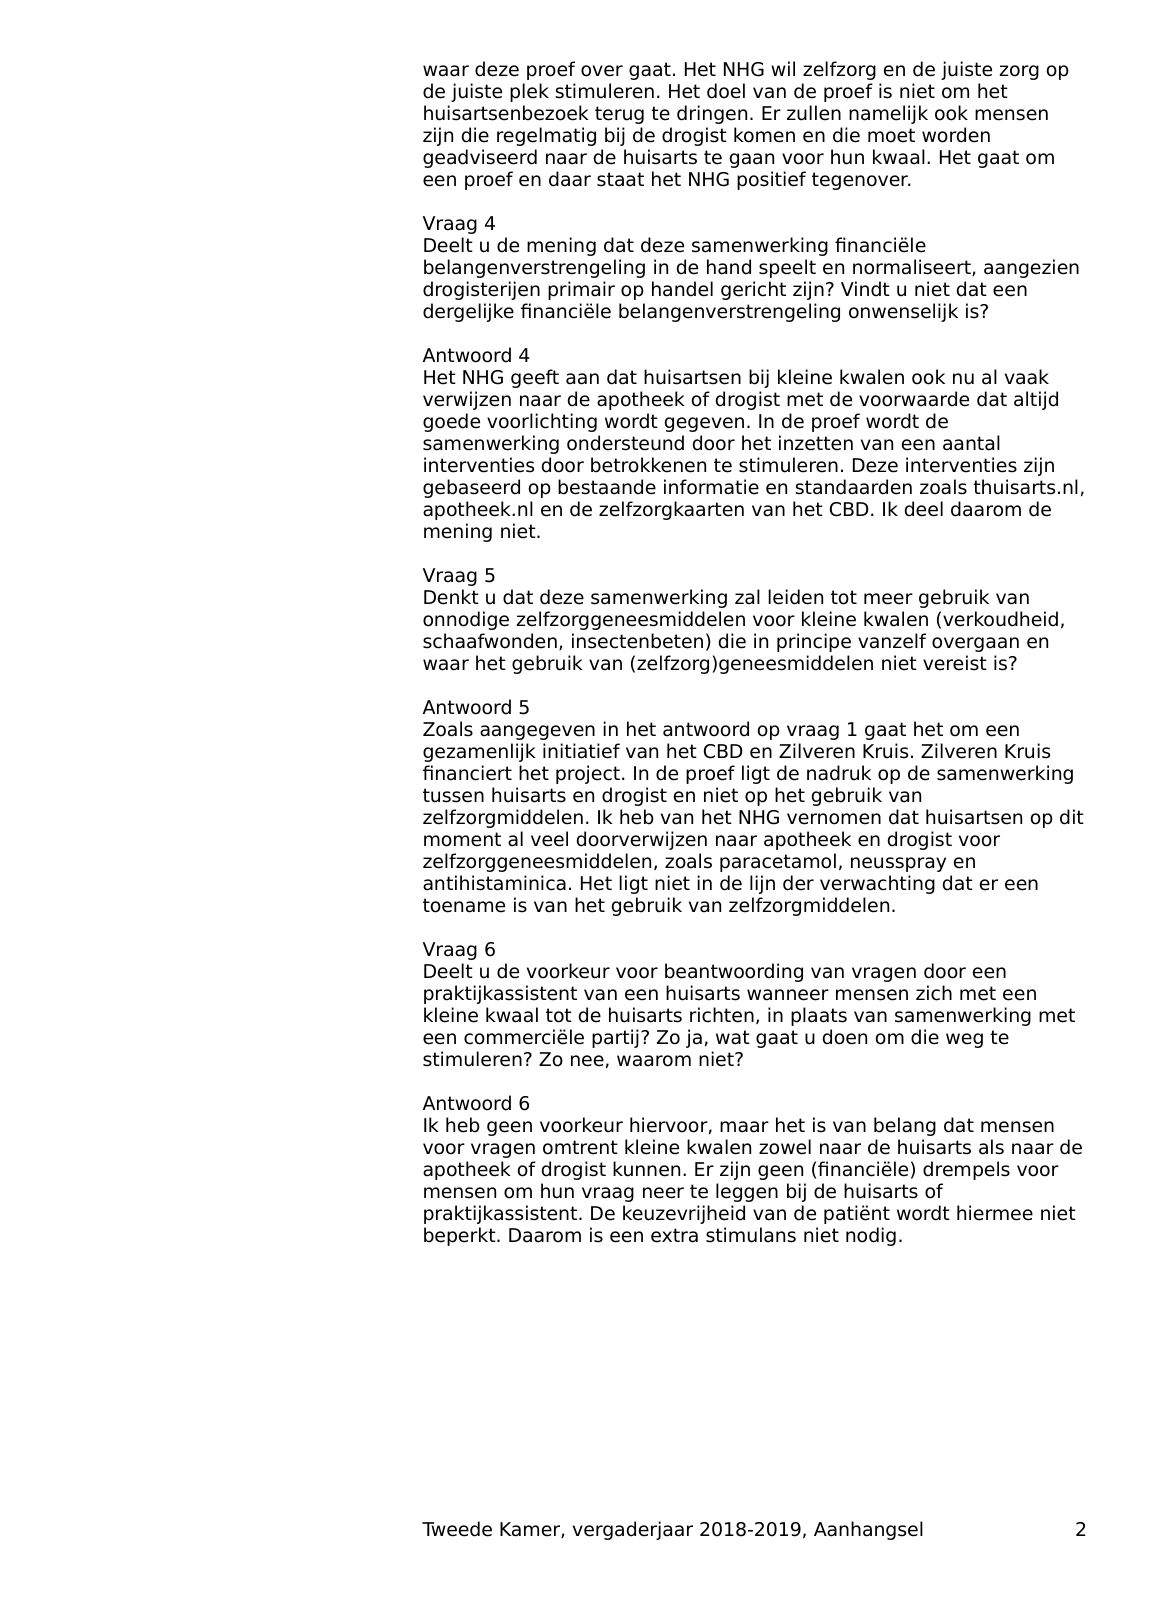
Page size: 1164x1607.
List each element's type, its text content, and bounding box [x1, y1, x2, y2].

text Het NHG geeft aan dat huisartsen bij kleine kwalen ook nu al vaak verwijzen naar de apotheek of drogist met de voorwaarde dat altijd goede voorlichting wordt gegeven. In de proef wordt de samenwerking ondersteund door het inzetten van een aantal interventies door betrokkenen te stimuleren. Deze interventies zijn gebaseerd op bestaande informatie en standaarden zoals thuisarts.nl, apotheek.nl en de zelfzorgkaarten van het CBD. Ik deel daarom de mening niet. [422, 367, 1087, 543]
text waar deze proef over gaat. Het NHG wil zelfzorg en de juiste zorg op de juiste plek stimuleren. Het doel van de proef is niet om het huisartsenbezoek terug te dringen. Er zullen namelijk ook mensen zijn die regelmatig bij de drogist komen en die moet worden geadviseerd naar de huisarts te gaan voor hun kwaal. Het gaat om een proef en daar staat het NHG positief tegenover. [422, 59, 1087, 191]
text Vraag 4 [422, 213, 1087, 235]
text Antwoord 6 [422, 1093, 1087, 1115]
text Zoals aangegeven in het antwoord op vraag 1 gaat het om een gezamenlijk initiatief van het CBD en Zilveren Kruis. Zilveren Kruis financiert het project. In de proef ligt de nadruk op de samenwerking tussen huisarts en drogist en niet op het gebruik van zelfzorgmiddelen. Ik heb van het NHG vernomen dat huisartsen op dit moment al veel doorverwijzen naar apotheek en drogist voor zelfzorggeneesmiddelen, zoals paracetamol, neusspray en antihistaminica. Het ligt niet in de lijn der verwachting dat er een toename is van het gebruik van zelfzorgmiddelen. [422, 719, 1087, 917]
text Denkt u dat deze samenwerking zal leiden tot meer gebruik van onnodige zelfzorggeneesmiddelen voor kleine kwalen (verkoudheid, schaafwonden, insectenbeten) die in principe vanzelf overgaan en waar het gebruik van (zelfzorg)geneesmiddelen niet vereist is? [422, 587, 1087, 675]
text Ik heb geen voorkeur hiervoor, maar het is van belang dat mensen voor vragen omtrent kleine kwalen zowel naar de huisarts als naar de apotheek of drogist kunnen. Er zijn geen (financiële) drempels voor mensen om hun vraag neer te leggen bij de huisarts of praktijkassistent. De keuzevrijheid van de patiënt wordt hiermee niet beperkt. Daarom is een extra stimulans niet nodig. [422, 1115, 1087, 1247]
text Vraag 5 [422, 565, 1087, 587]
text Antwoord 4 [422, 345, 1087, 367]
text Vraag 6 [422, 939, 1087, 961]
text Antwoord 5 [422, 697, 1087, 719]
text Deelt u de voorkeur voor beantwoording van vragen door een praktijkassistent van een huisarts wanneer mensen zich met een kleine kwaal tot de huisarts richten, in plaats van samenwerking met een commerciële partij? Zo ja, wat gaat u doen om die weg te stimuleren? Zo nee, waarom niet? [422, 961, 1087, 1071]
text Deelt u de mening dat deze samenwerking financiële belangenverstrengeling in de hand speelt en normaliseert, aangezien drogisterijen primair op handel gericht zijn? Vindt u niet dat een dergelijke financiële belangenverstrengeling onwenselijk is? [422, 235, 1087, 323]
